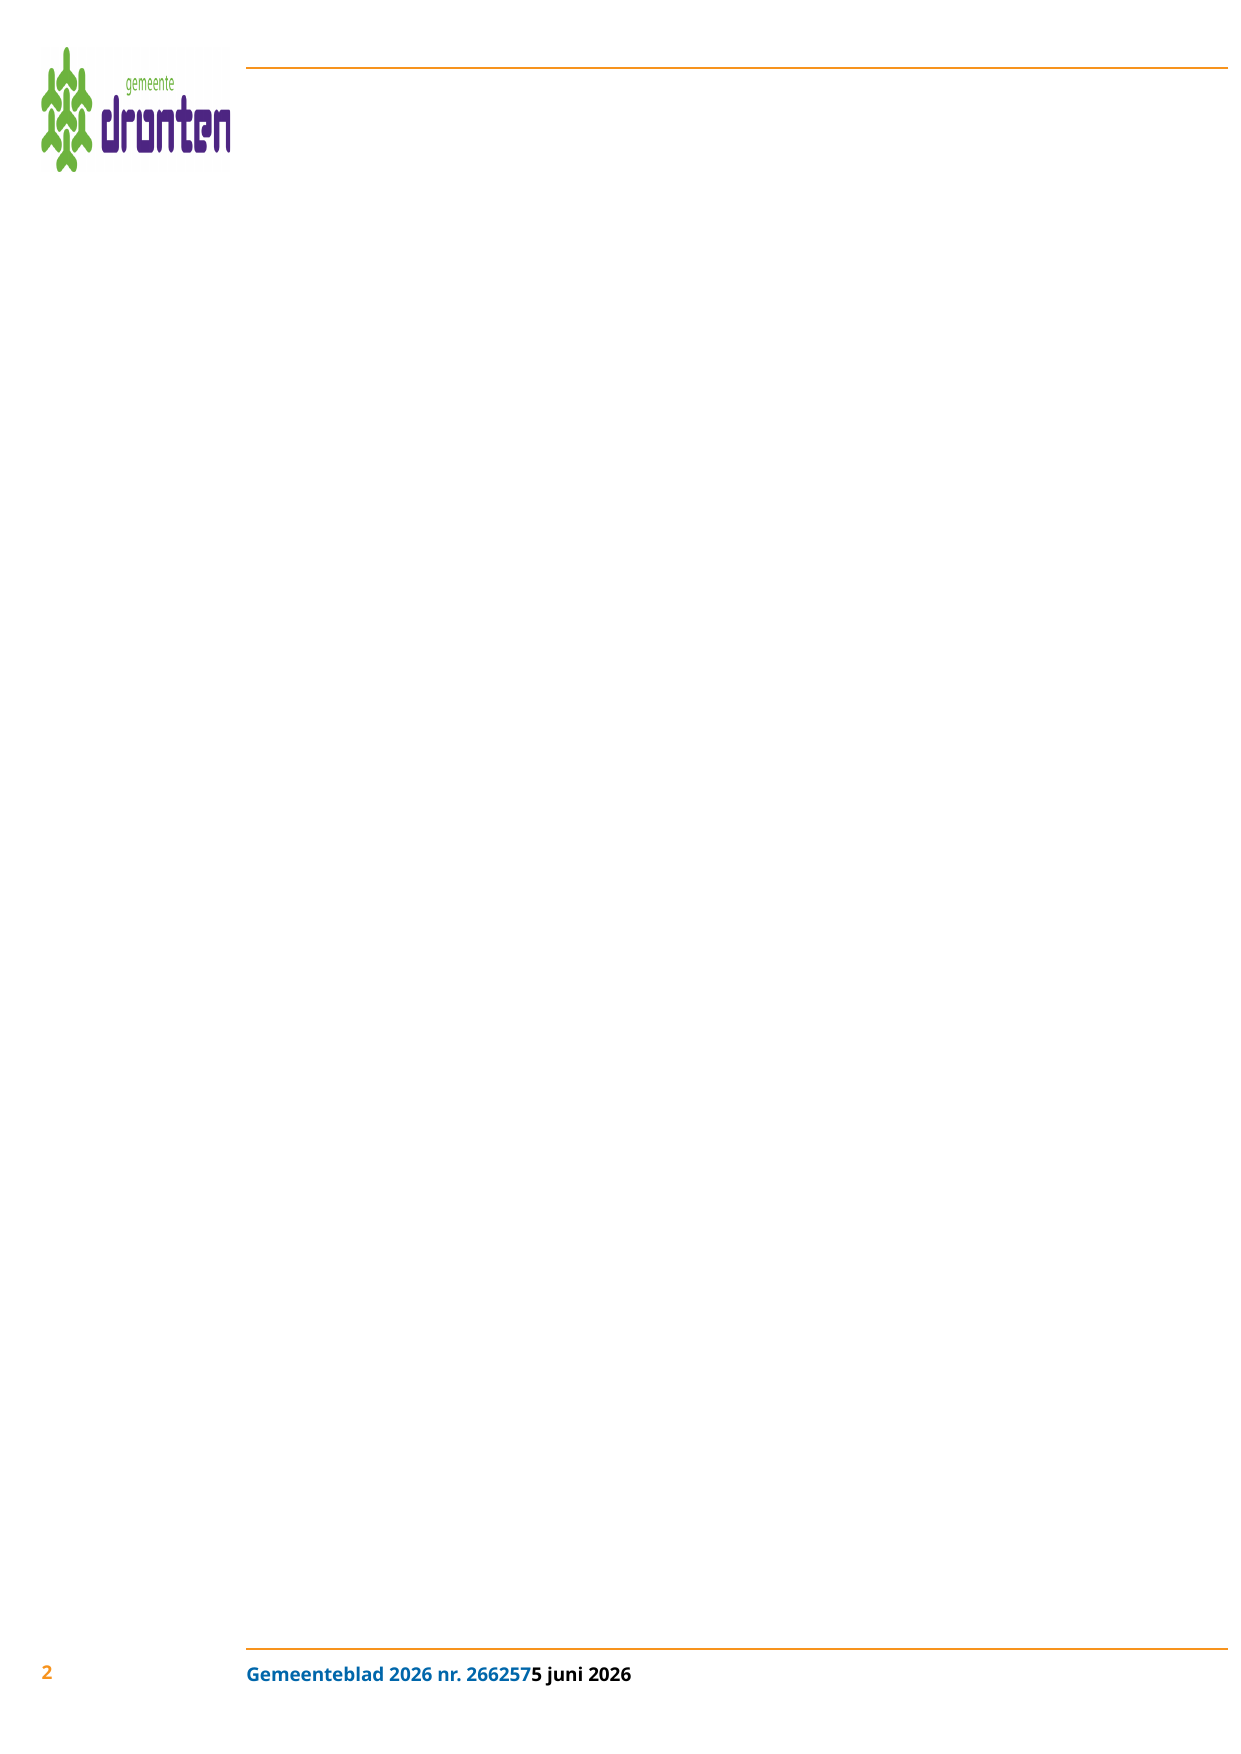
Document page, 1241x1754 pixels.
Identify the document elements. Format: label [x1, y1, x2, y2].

picture [41, 47, 231, 172]
